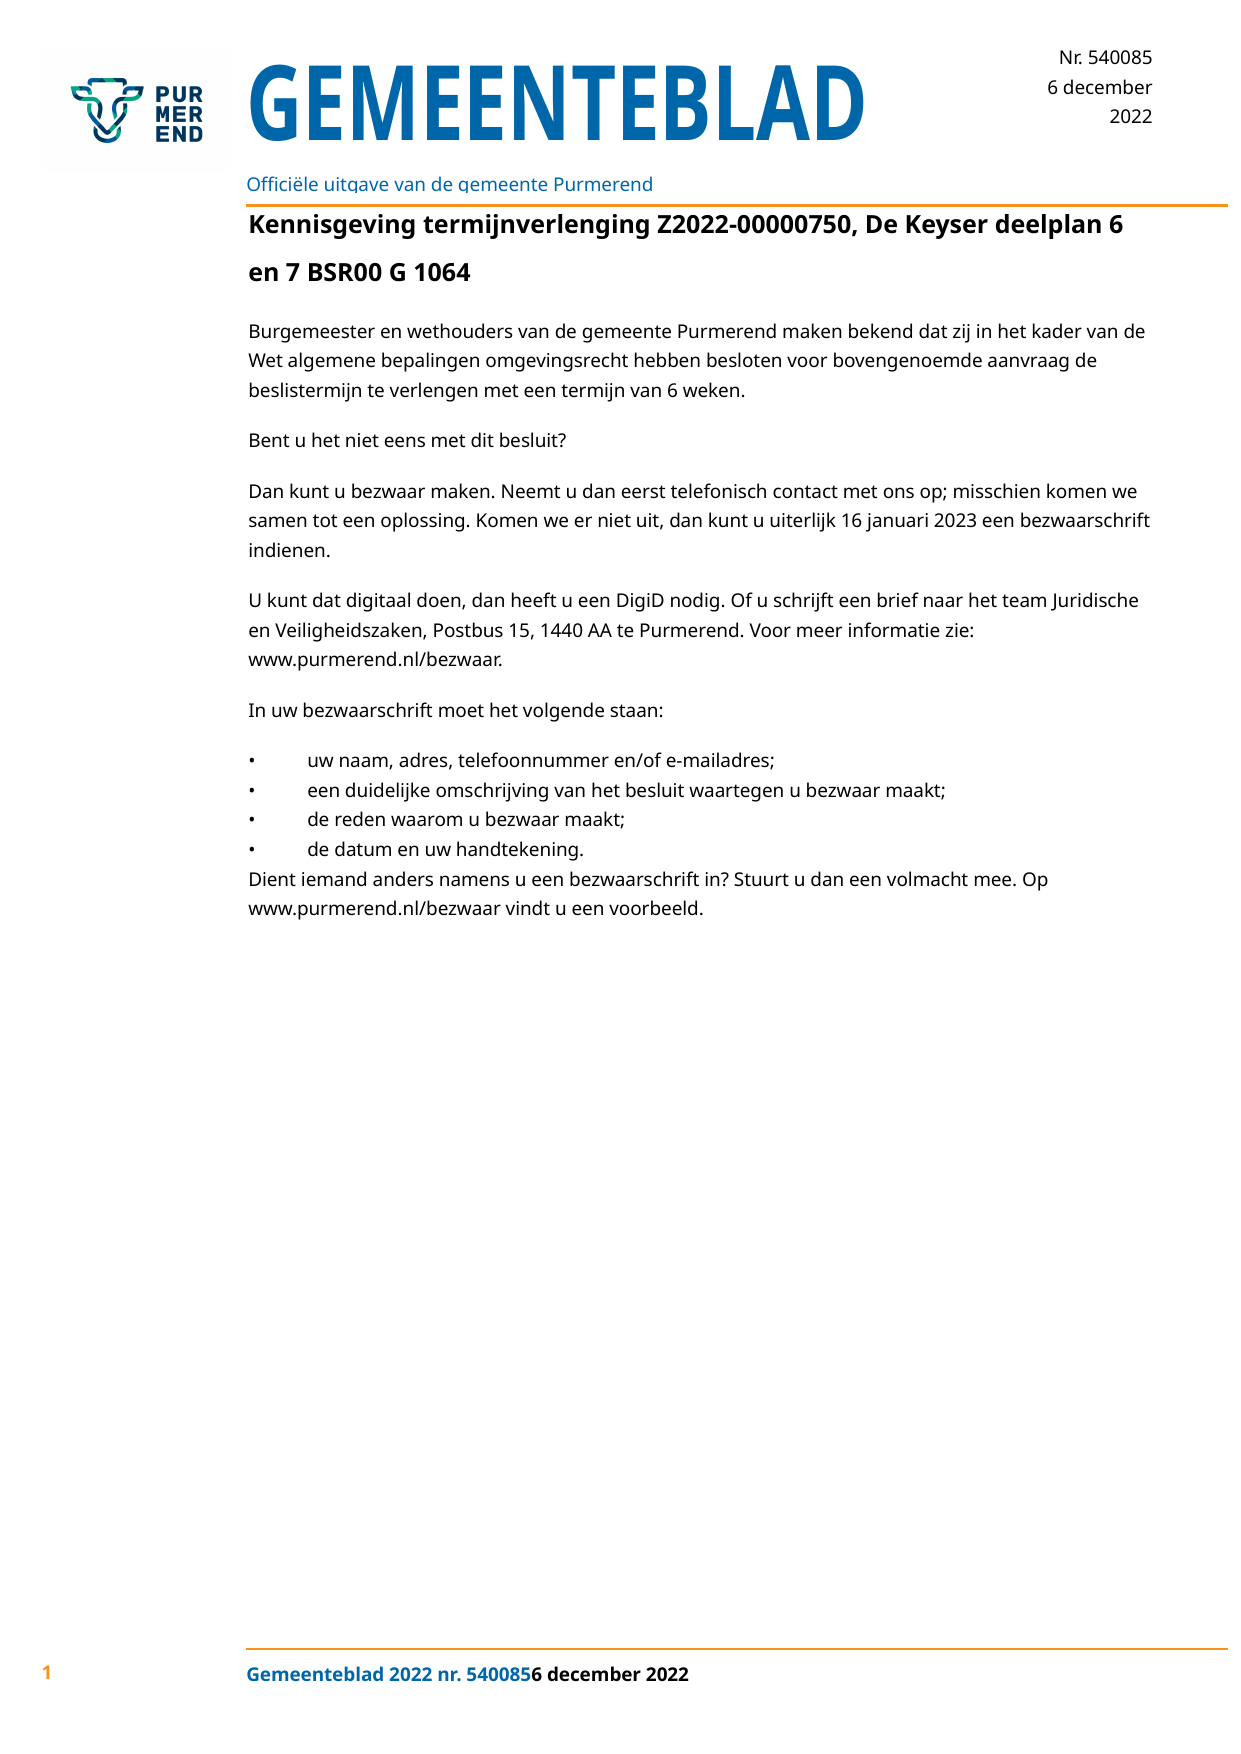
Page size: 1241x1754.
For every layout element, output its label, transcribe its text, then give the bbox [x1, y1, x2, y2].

list de reden waarom u bezwaar maakt; [248, 807, 1152, 832]
text Dient iemand anders namens u een bezwaarschrift in? Stuurt u dan een volmacht mee. Op www.purmerend.nl/bezwaar vindt u een voorbeeld. [248, 866, 1152, 921]
list de datum en uw handtekening. [248, 836, 1152, 862]
picture [41, 47, 231, 172]
text Kennisgeving termijnverlenging Z2022-00000750, De Keyser deelplan 6 en 7 BSR00 G 1064 [248, 207, 1152, 288]
text Bent u het niet eens met dit besluit? [248, 427, 1152, 453]
text In uw bezwaarschrift moet het volgende staan: [248, 697, 1152, 723]
list een duidelijke omschrijving van het besluit waartegen u bezwaar maakt; [248, 777, 1152, 803]
text Dan kunt u bezwaar maken. Neemt u dan eerst telefonisch contact met ons op; misschien komen we samen tot een oplossing. Komen we er niet uit, dan kunt u uiterlijk 16 januari 2023 een bezwaarschrift indienen. [248, 478, 1152, 563]
text U kunt dat digitaal doen, dan heeft u een DigiD nodig. Of u schrijft een brief naar het team Juridische en Veiligheidszaken, Postbus 15, 1440 AA te Purmerend. Voor meer informatie zie: www.purmerend.nl/bezwaar. [248, 587, 1152, 672]
text Burgemeester en wethouders van de gemeente Purmerend maken bekend dat zij in het kader van de Wet algemene bepalingen omgevingsrecht hebben besloten voor bovengenoemde aanvraag de beslistermijn te verlengen met een termijn van 6 weken. [248, 318, 1152, 403]
list uw naam, adres, telefoonnummer en/of e-mailadres; [248, 747, 1152, 773]
